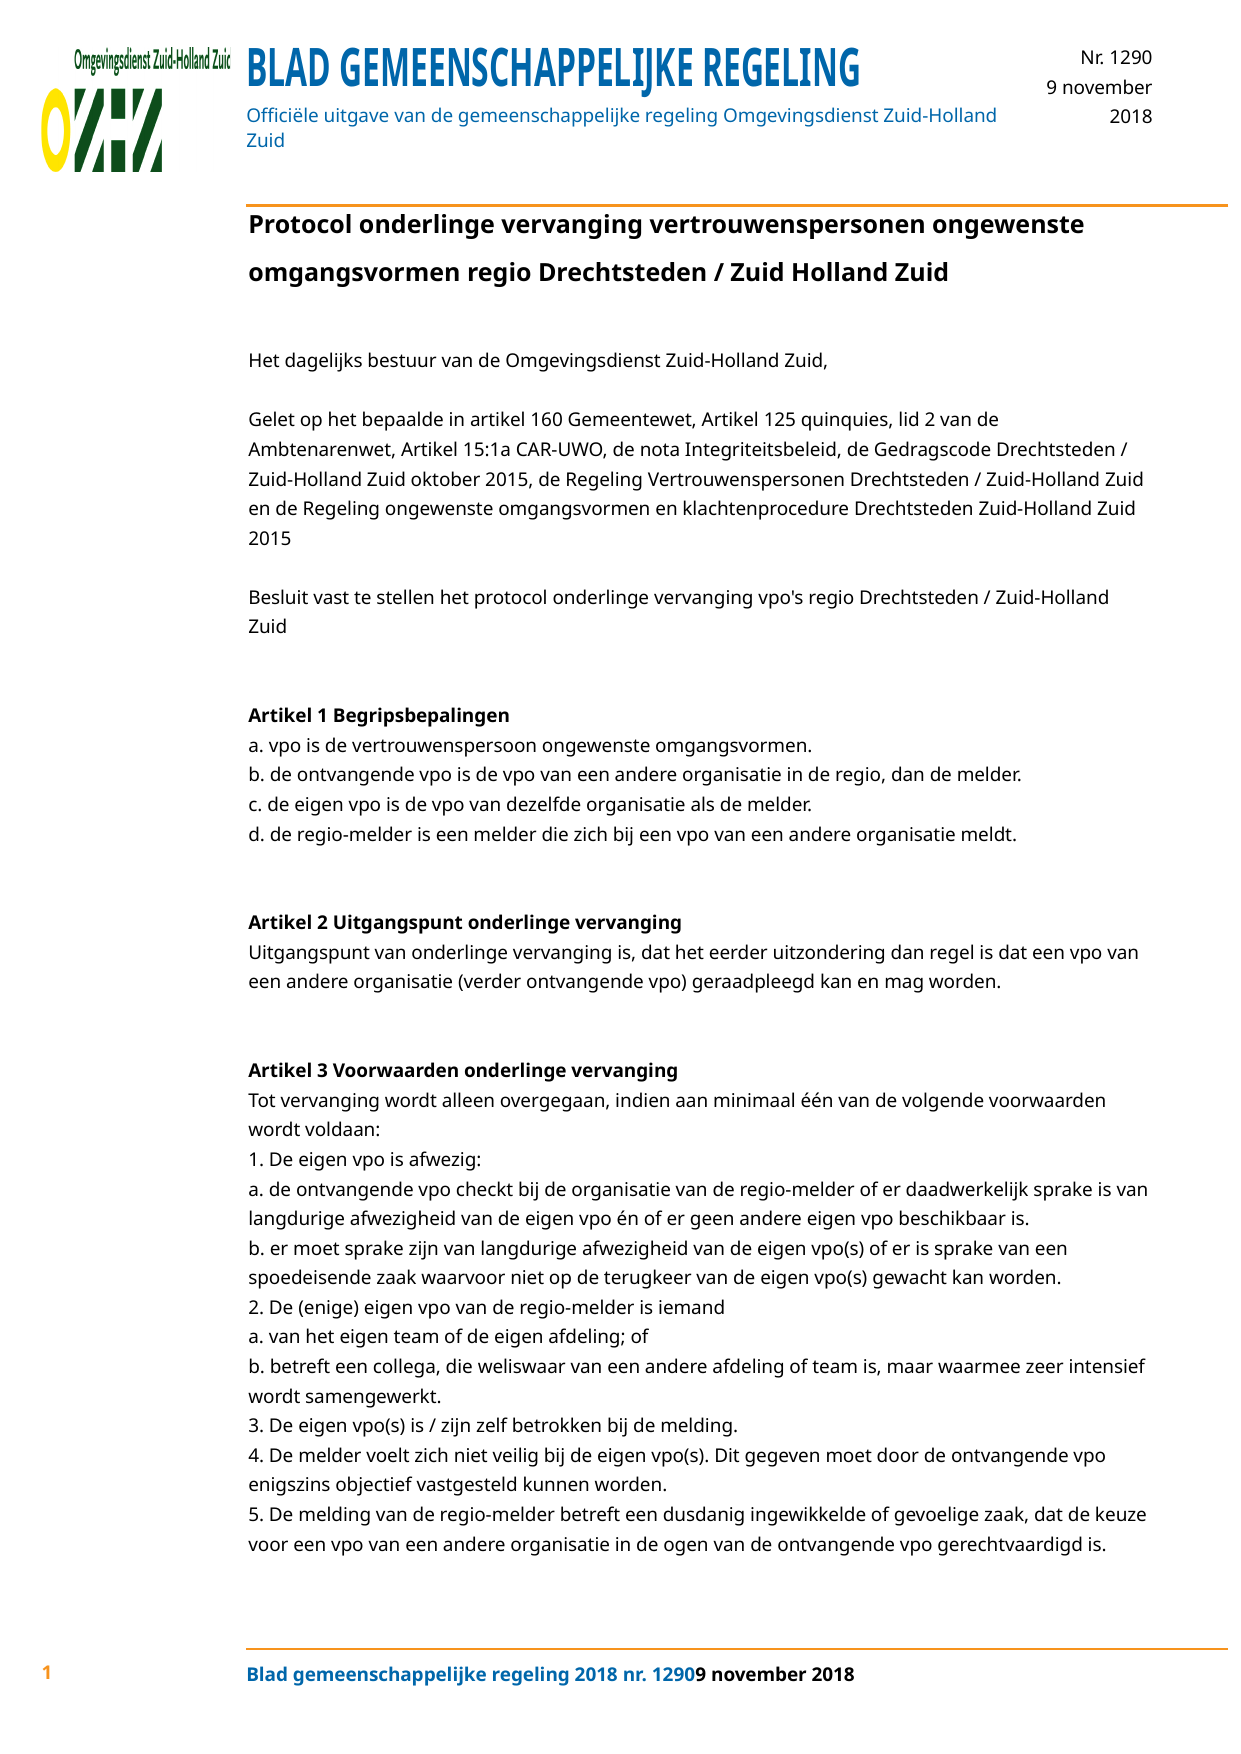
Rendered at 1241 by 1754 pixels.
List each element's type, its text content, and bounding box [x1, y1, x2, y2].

text b. betreft een collega, die weliswaar van een andere afdeling of team is, maar waarmee zeer intensief wordt samengewerkt. [248, 1353, 1152, 1409]
text Besluit vast te stellen het protocol onderlinge vervanging vpo's regio Drechtsteden / Zuid-Holland Zuid [248, 584, 1152, 639]
text Het dagelijks bestuur van de Omgevingsdienst Zuid-Holland Zuid, [248, 347, 1152, 373]
picture [41, 47, 231, 172]
text a. vpo is de vertrouwenspersoon ongewenste omgangsvormen. [248, 732, 1152, 758]
text 2. De (enige) eigen vpo van de regio-melder is iemand [248, 1294, 1152, 1320]
text a. van het eigen team of de eigen afdeling; of [248, 1324, 1152, 1349]
text d. de regio-melder is een melder die zich bij een vpo van een andere organisatie meldt. [248, 821, 1152, 847]
text Protocol onderlinge vervanging vertrouwenspersonen ongewenste omgangsvormen regio Drechtsteden / Zuid Holland Zuid [248, 207, 1152, 288]
text Gelet op het bepaalde in artikel 160 Gemeentewet, Artikel 125 quinquies, lid 2 van de Ambtenarenwet, Artikel 15:1a CAR-UWO, de nota Integriteitsbeleid, de Gedragscode Drechtsteden / Zuid-Holland Zuid oktober 2015, de Regeling Vertrouwenspersonen Drechtsteden / Zuid-Holland Zuid en de Regeling ongewenste omgangsvormen en klachtenprocedure Drechtsteden Zuid-Holland Zuid 2015 [248, 407, 1152, 551]
text 3. De eigen vpo(s) is / zijn zelf betrokken bij de melding. [248, 1412, 1152, 1438]
text 5. De melding van de regio-melder betreft een dusdanig ingewikkelde of gevoelige zaak, dat de keuze voor een vpo van een andere organisatie in de ogen van de ontvangende vpo gerechtvaardigd is. [248, 1501, 1152, 1557]
text 1. De eigen vpo is afwezig: [248, 1146, 1152, 1172]
text Artikel 1 Begripsbepalingen [248, 702, 1152, 728]
text b. er moet sprake zijn van langdurige afwezigheid van de eigen vpo(s) of er is sprake van een spoedeisende zaak waarvoor niet op de terugkeer van de eigen vpo(s) gewacht kan worden. [248, 1235, 1152, 1290]
text Artikel 3 Voorwaarden onderlinge vervanging [248, 1057, 1152, 1083]
text a. de ontvangende vpo checkt bij de organisatie van de regio-melder of er daadwerkelijk sprake is van langdurige afwezigheid van de eigen vpo én of er geen andere eigen vpo beschikbaar is. [248, 1176, 1152, 1231]
text Artikel 2 Uitgangspunt onderlinge vervanging [248, 909, 1152, 935]
text c. de eigen vpo is de vpo van dezelfde organisatie als de melder. [248, 791, 1152, 817]
text Tot vervanging wordt alleen overgegaan, indien aan minimaal één van de volgende voorwaarden wordt voldaan: [248, 1087, 1152, 1142]
text b. de ontvangende vpo is de vpo van een andere organisatie in de regio, dan de melder. [248, 762, 1152, 787]
text 4. De melder voelt zich niet veilig bij de eigen vpo(s). Dit gegeven moet door de ontvangende vpo enigszins objectief vastgesteld kunnen worden. [248, 1442, 1152, 1497]
text Uitgangspunt van onderlinge vervanging is, dat het eerder uitzondering dan regel is dat een vpo van een andere organisatie (verder ontvangende vpo) geraadpleegd kan en mag worden. [248, 939, 1152, 994]
